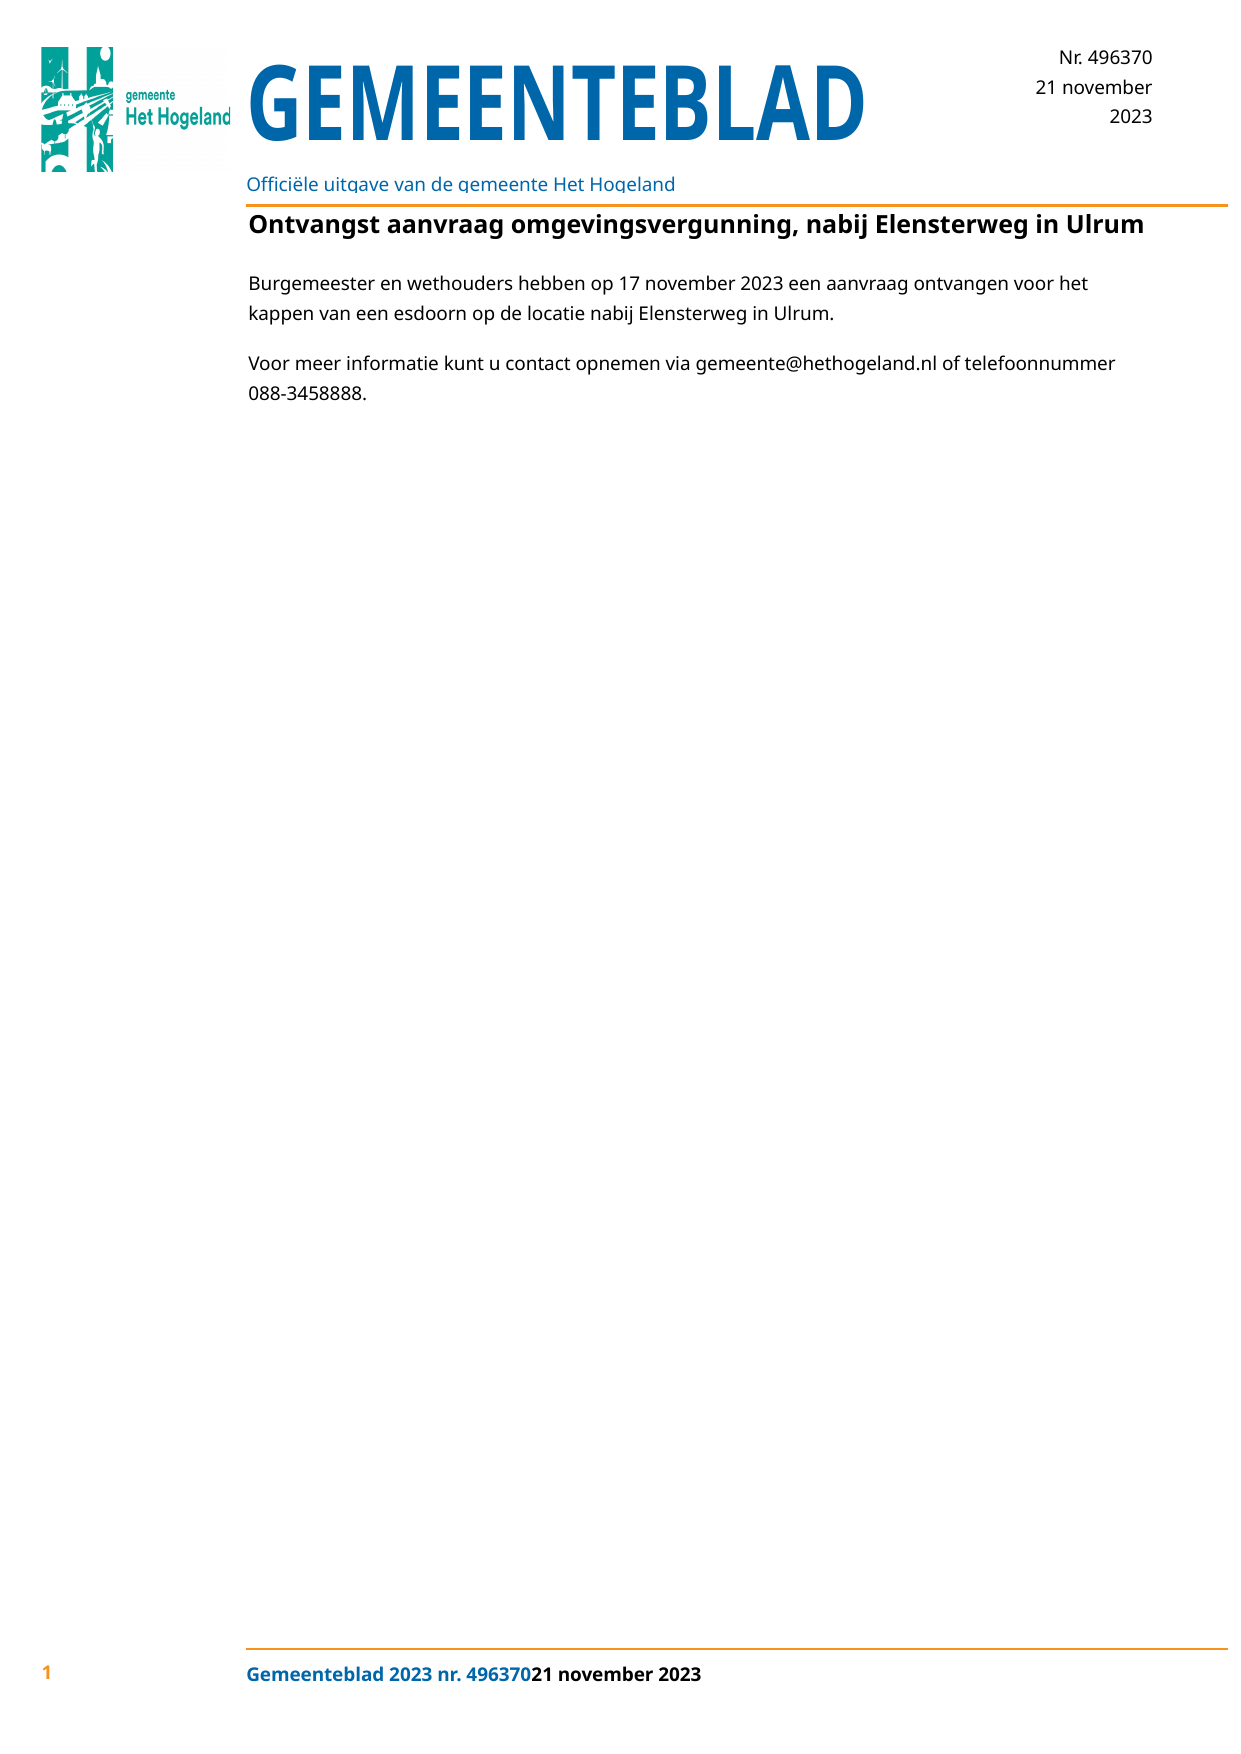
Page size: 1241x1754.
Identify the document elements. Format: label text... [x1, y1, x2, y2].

text Burgemeester en wethouders hebben op 17 november 2023 een aanvraag ontvangen voor het kappen van een esdoorn op de locatie nabij Elensterweg in Ulrum. [248, 270, 1152, 326]
picture [41, 47, 231, 172]
text Ontvangst aanvraag omgevingsvergunning, nabij Elensterweg in Ulrum [248, 207, 1152, 241]
text Voor meer informatie kunt u contact opnemen via gemeente@hethogeland.nl of telefoonnummer 088-3458888. [248, 350, 1152, 406]
